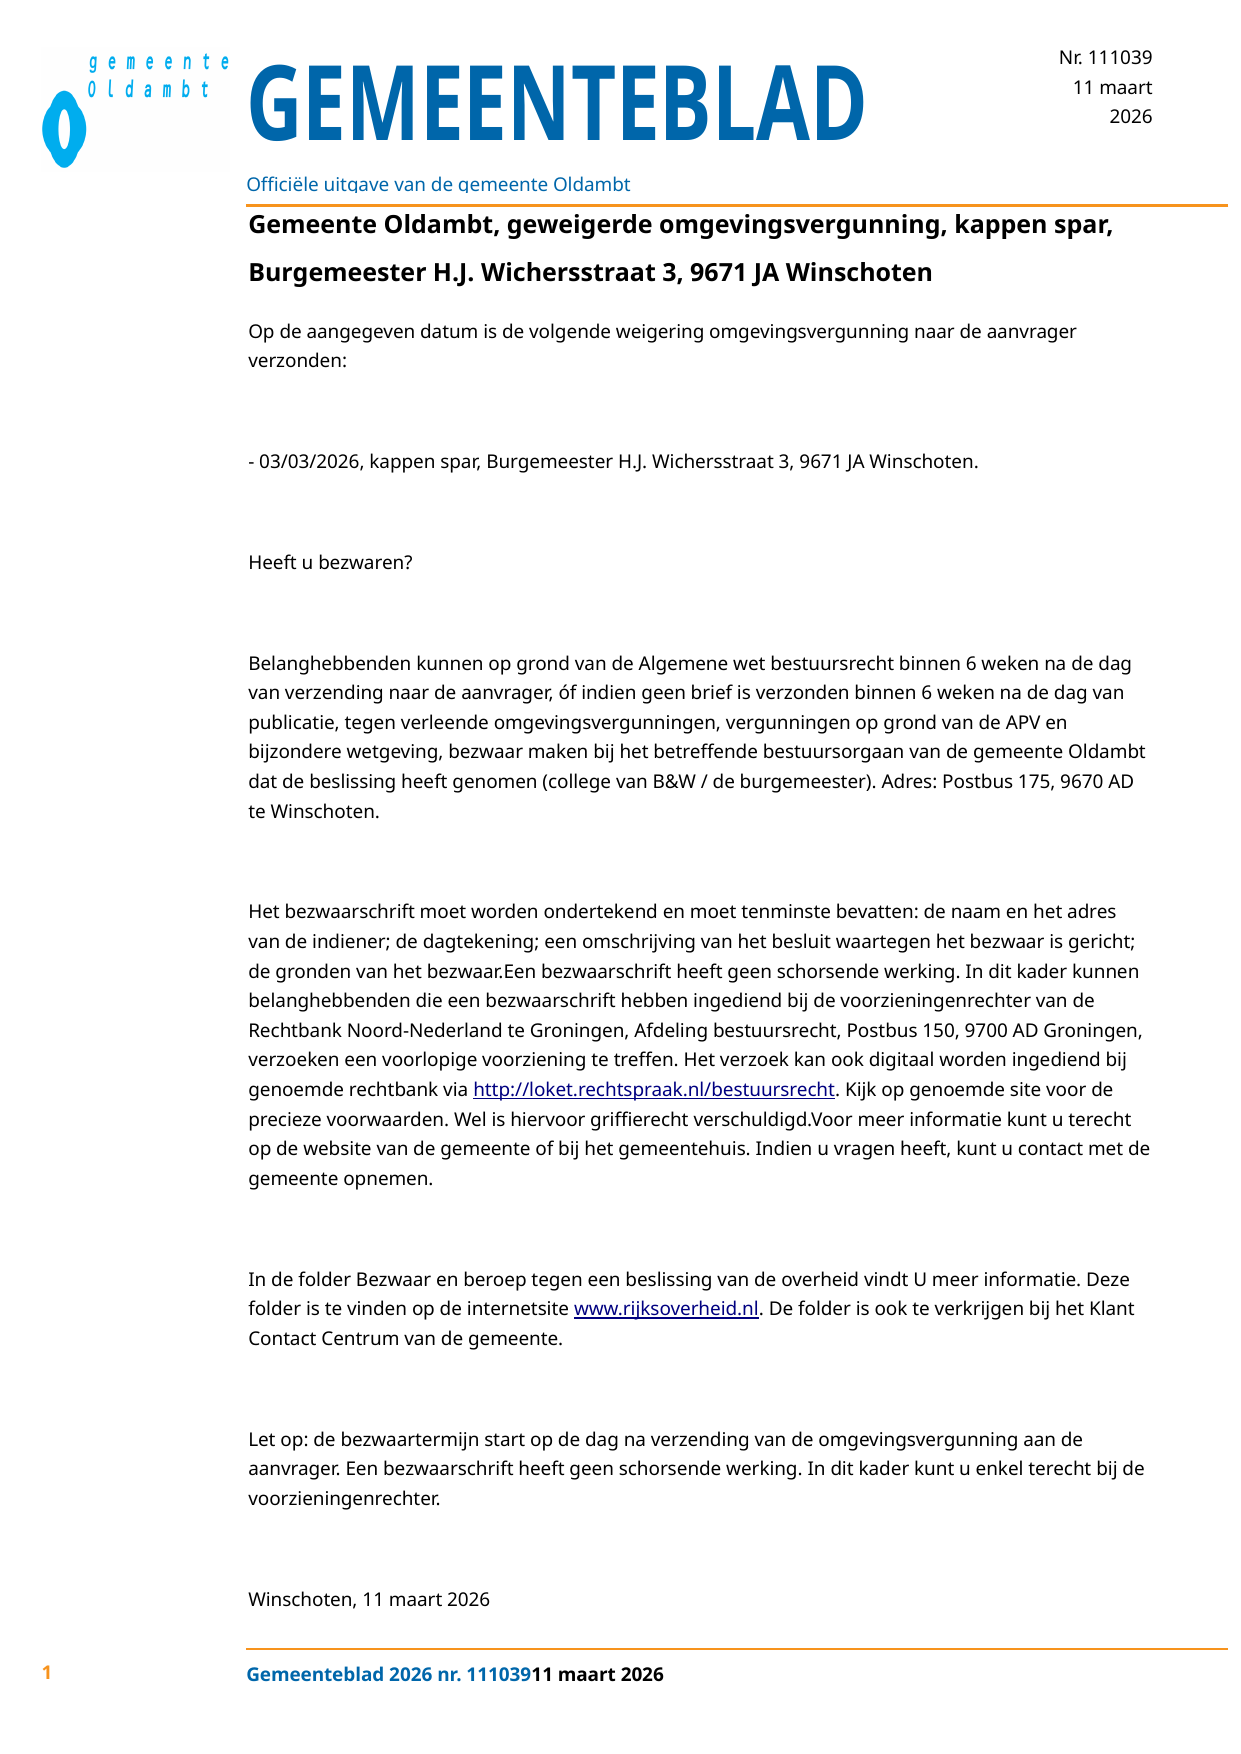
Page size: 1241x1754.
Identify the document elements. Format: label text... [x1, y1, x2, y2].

text Heeft u bezwaren? [248, 549, 1152, 575]
text In de folder Bezwaar en beroep tegen een beslissing van de overheid vindt U meer informatie. Deze folder is te vinden op de internetsite www.rijksoverheid.nl. De folder is ook te verkrijgen bij het Klant Contact Centrum van de gemeente. [248, 1266, 1152, 1351]
text Let op: de bezwaartermijn start op de dag na verzending van de omgevingsvergunning aan de aanvrager. Een bezwaarschrift heeft geen schorsende werking. In dit kader kunt u enkel terecht bij de voorzieningenrechter. [248, 1426, 1152, 1511]
text Het bezwaarschrift moet worden ondertekend en moet tenminste bevatten: de naam en het adres van de indiener; de dagtekening; een omschrijving van het besluit waartegen het bezwaar is gericht; de gronden van het bezwaar.Een bezwaarschrift heeft geen schorsende werking. In dit kader kunnen belanghebbenden die een bezwaarschrift hebben ingediend bij de voorzieningenrechter van de Rechtbank Noord-Nederland te Groningen, Afdeling bestuursrecht, Postbus 150, 9700 AD Groningen, verzoeken een voorlopige voorziening te treffen. Het verzoek kan ook digitaal worden ingediend bij genoemde rechtbank via http://loket.rechtspraak.nl/bestuursrecht. Kijk op genoemde site voor de precieze voorwaarden. Wel is hiervoor griffierecht verschuldigd.Voor meer informatie kunt u terecht op de website van de gemeente of bij het gemeentehuis. Indien u vragen heeft, kunt u contact met de gemeente opnemen. [248, 899, 1152, 1191]
text - 03/03/2026, kappen spar, Burgemeester H.J. Wichersstraat 3, 9671 JA Winschoten. [248, 448, 1152, 474]
text Winschoten, 11 maart 2026 [248, 1586, 1152, 1612]
picture [41, 47, 231, 172]
text Belanghebbenden kunnen op grond van de Algemene wet bestuursrecht binnen 6 weken na de dag van verzending naar de aanvrager, óf indien geen brief is verzonden binnen 6 weken na de dag van publicatie, tegen verleende omgevingsvergunningen, vergunningen op grond van de APV en bijzondere wetgeving, bezwaar maken bij het betreffende bestuursorgaan van de gemeente Oldambt dat de beslissing heeft genomen (college van B&W / de burgemeester). Adres: Postbus 175, 9670 AD te Winschoten. [248, 650, 1152, 824]
text Op de aangegeven datum is de volgende weigering omgevingsvergunning naar de aanvrager verzonden: [248, 318, 1152, 373]
text Gemeente Oldambt, geweigerde omgevingsvergunning, kappen spar, Burgemeester H.J. Wichersstraat 3, 9671 JA Winschoten [248, 207, 1152, 288]
